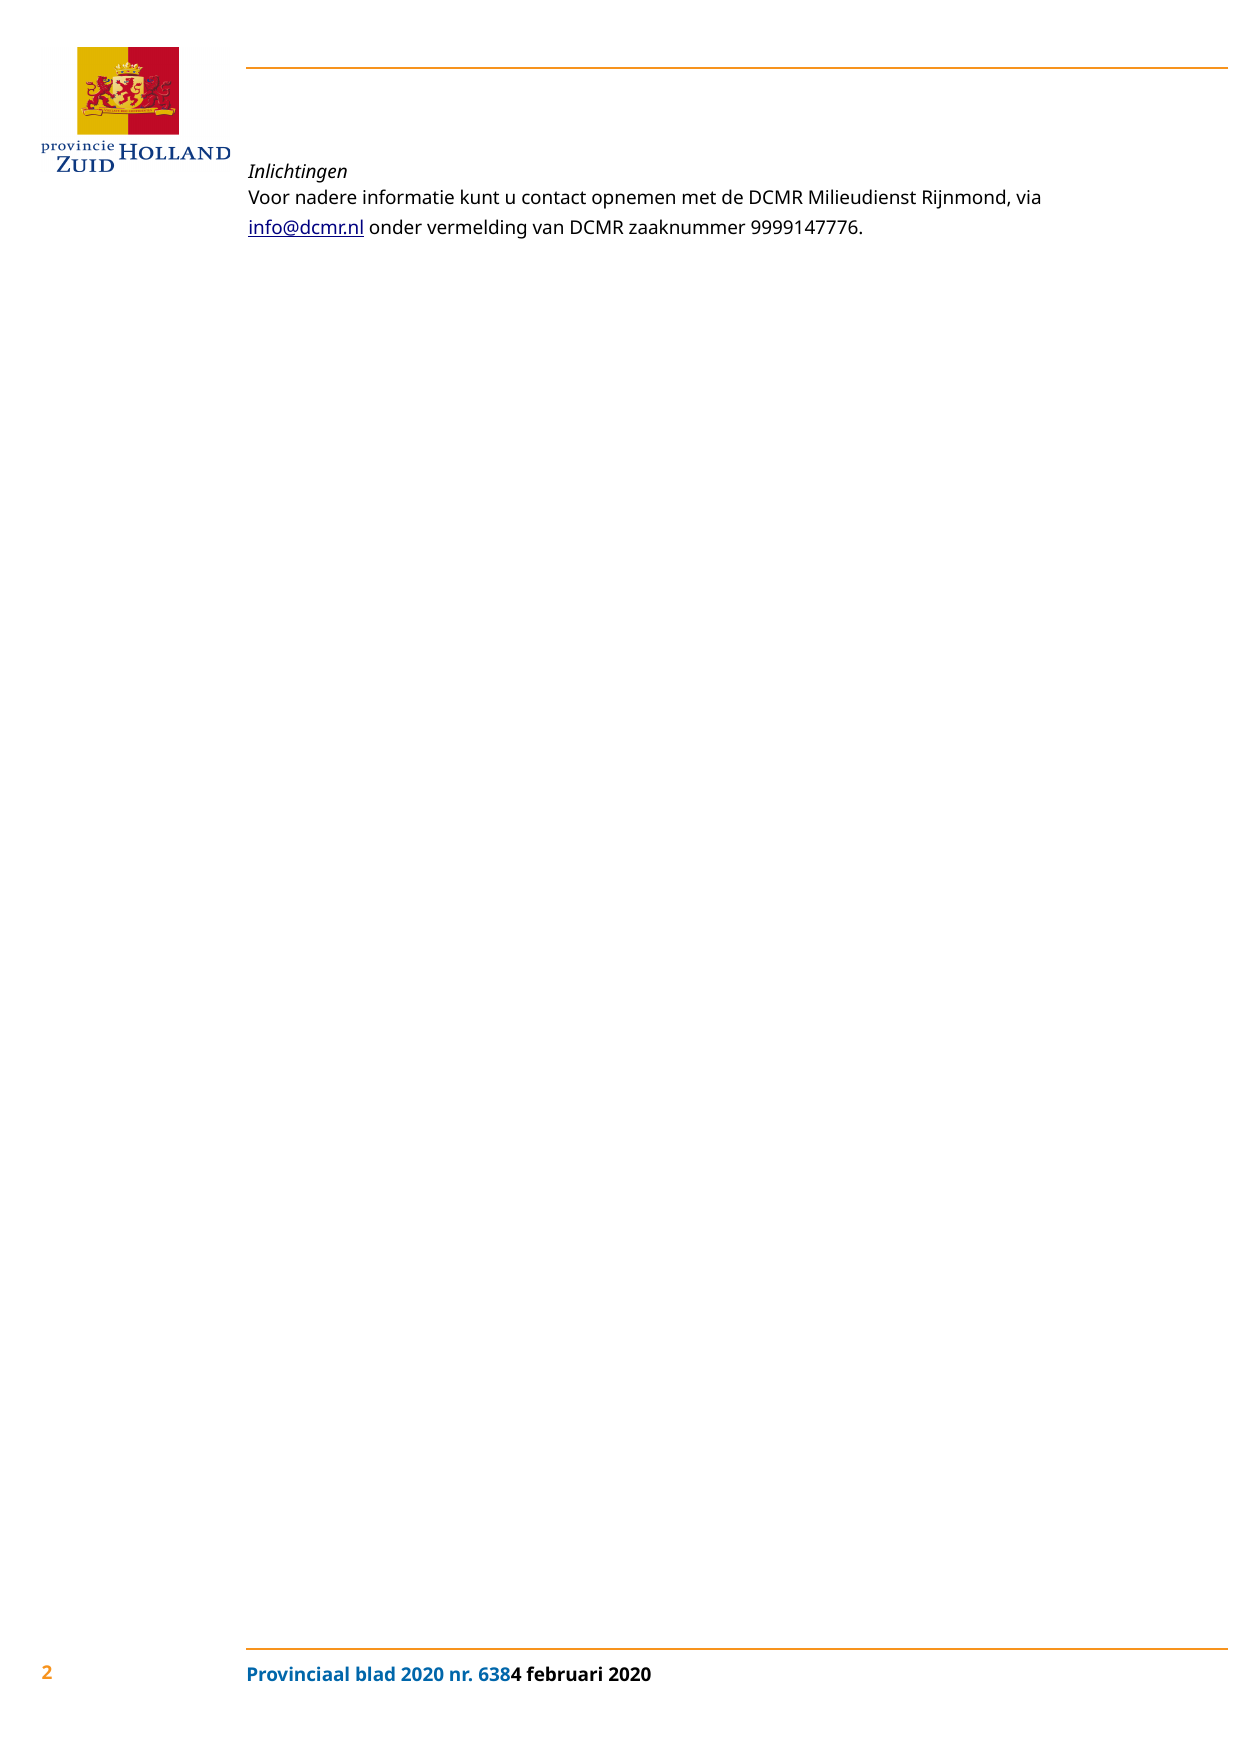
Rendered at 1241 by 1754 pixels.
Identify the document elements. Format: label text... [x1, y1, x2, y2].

picture [41, 47, 231, 172]
text Voor nadere informatie kunt u contact opnemen met de DCMR Milieudienst Rijnmond, via info@dcmr.nl onder vermelding van DCMR zaaknummer 9999147776. [248, 184, 1152, 240]
text Inlichtingen [248, 159, 1152, 184]
